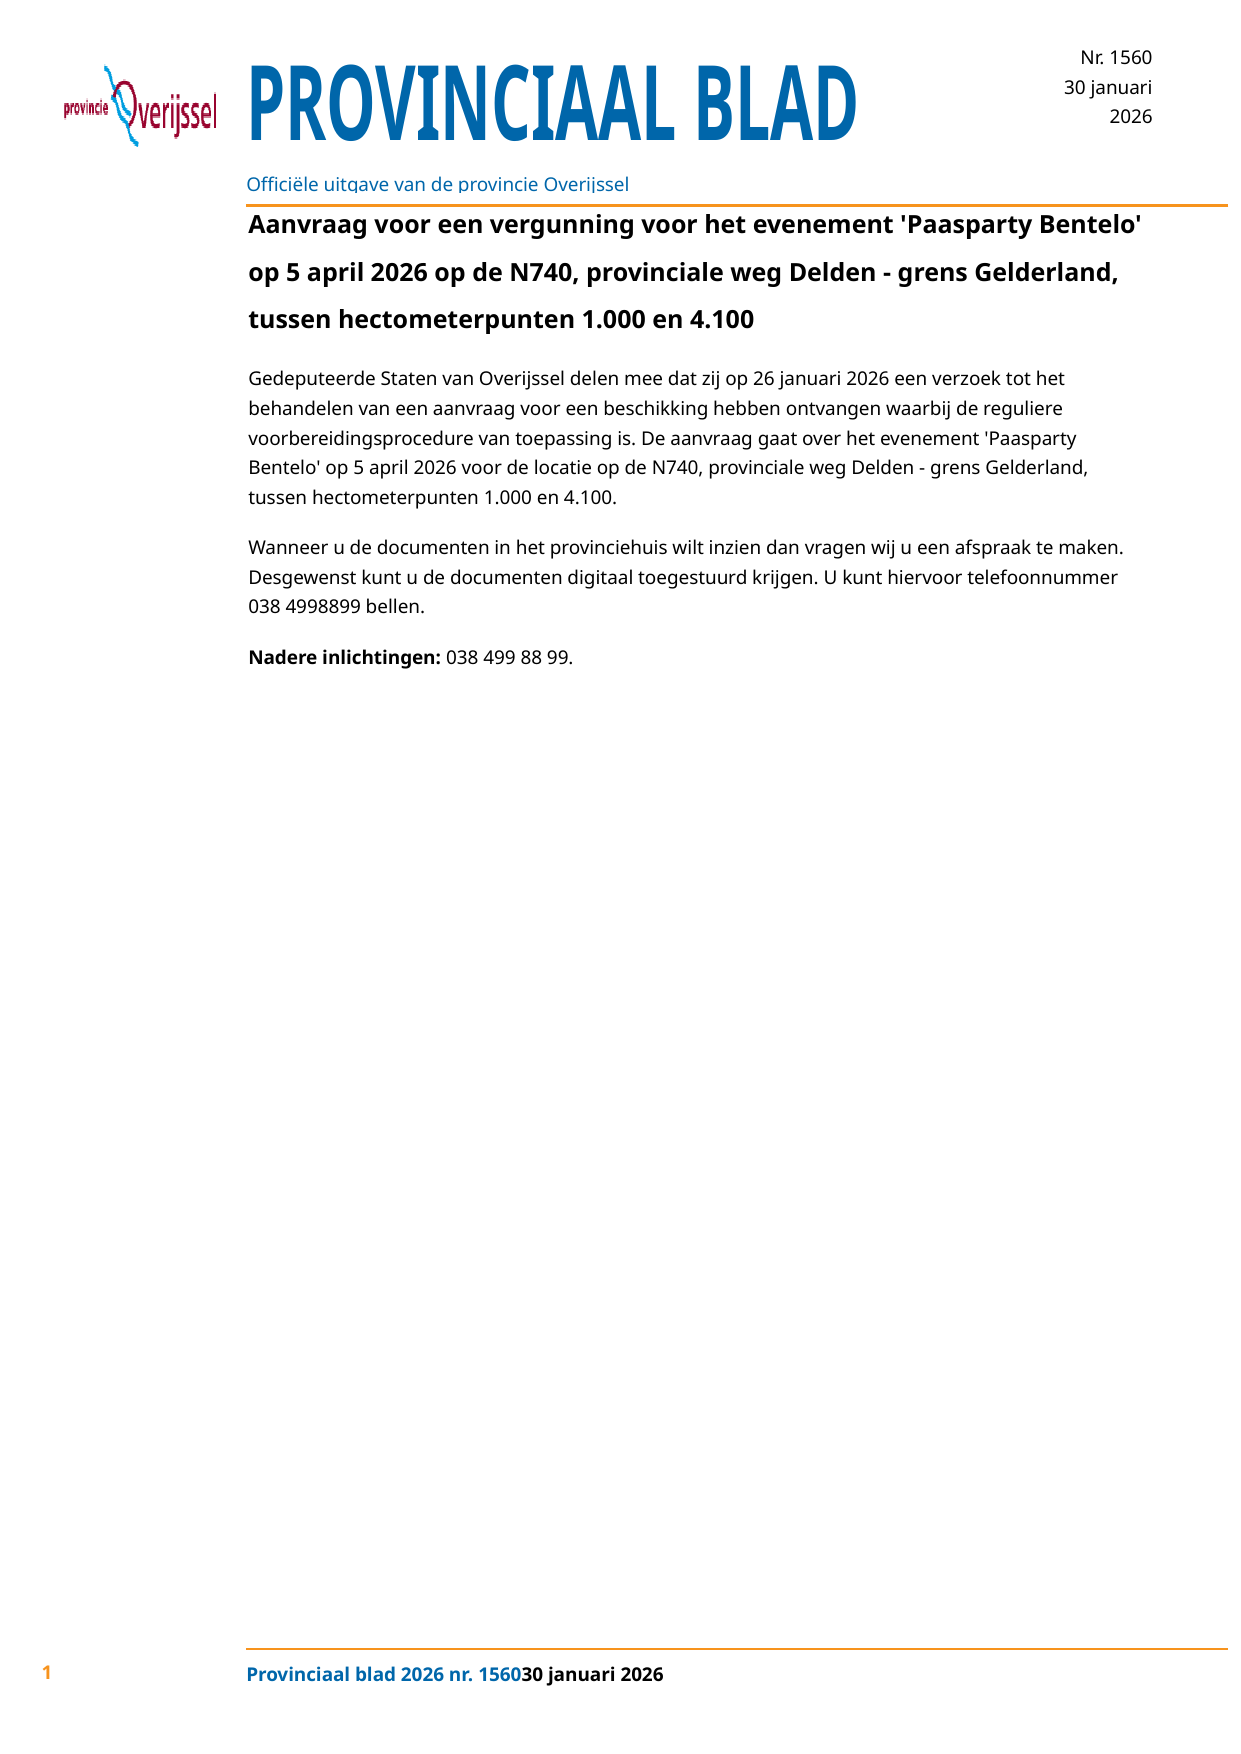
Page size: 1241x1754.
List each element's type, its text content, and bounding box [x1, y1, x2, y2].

text Gedeputeerde Staten van Overijssel delen mee dat zij op 26 januari 2026 een verzoek tot het behandelen van een aanvraag voor een beschikking hebben ontvangen waarbij de reguliere voorbereidingsprocedure van toepassing is. De aanvraag gaat over het evenement 'Paasparty Bentelo' op 5 april 2026 voor de locatie op de N740, provinciale weg Delden - grens Gelderland, tussen hectometerpunten 1.000 en 4.100. [248, 366, 1152, 509]
text Nadere inlichtingen: 038 499 88 99. [248, 644, 1152, 669]
text Aanvraag voor een vergunning voor het evenement 'Paasparty Bentelo' op 5 april 2026 op de N740, provinciale weg Delden - grens Gelderland, tussen hectometerpunten 1.000 en 4.100 [248, 207, 1152, 336]
text Wanneer u de documenten in het provinciehuis wilt inzien dan vragen wij u een afspraak te maken. Desgewenst kunt u de documenten digitaal toegestuurd krijgen. U kunt hiervoor telefoonnummer 038 4998899 bellen. [248, 534, 1152, 619]
picture [41, 47, 231, 172]
